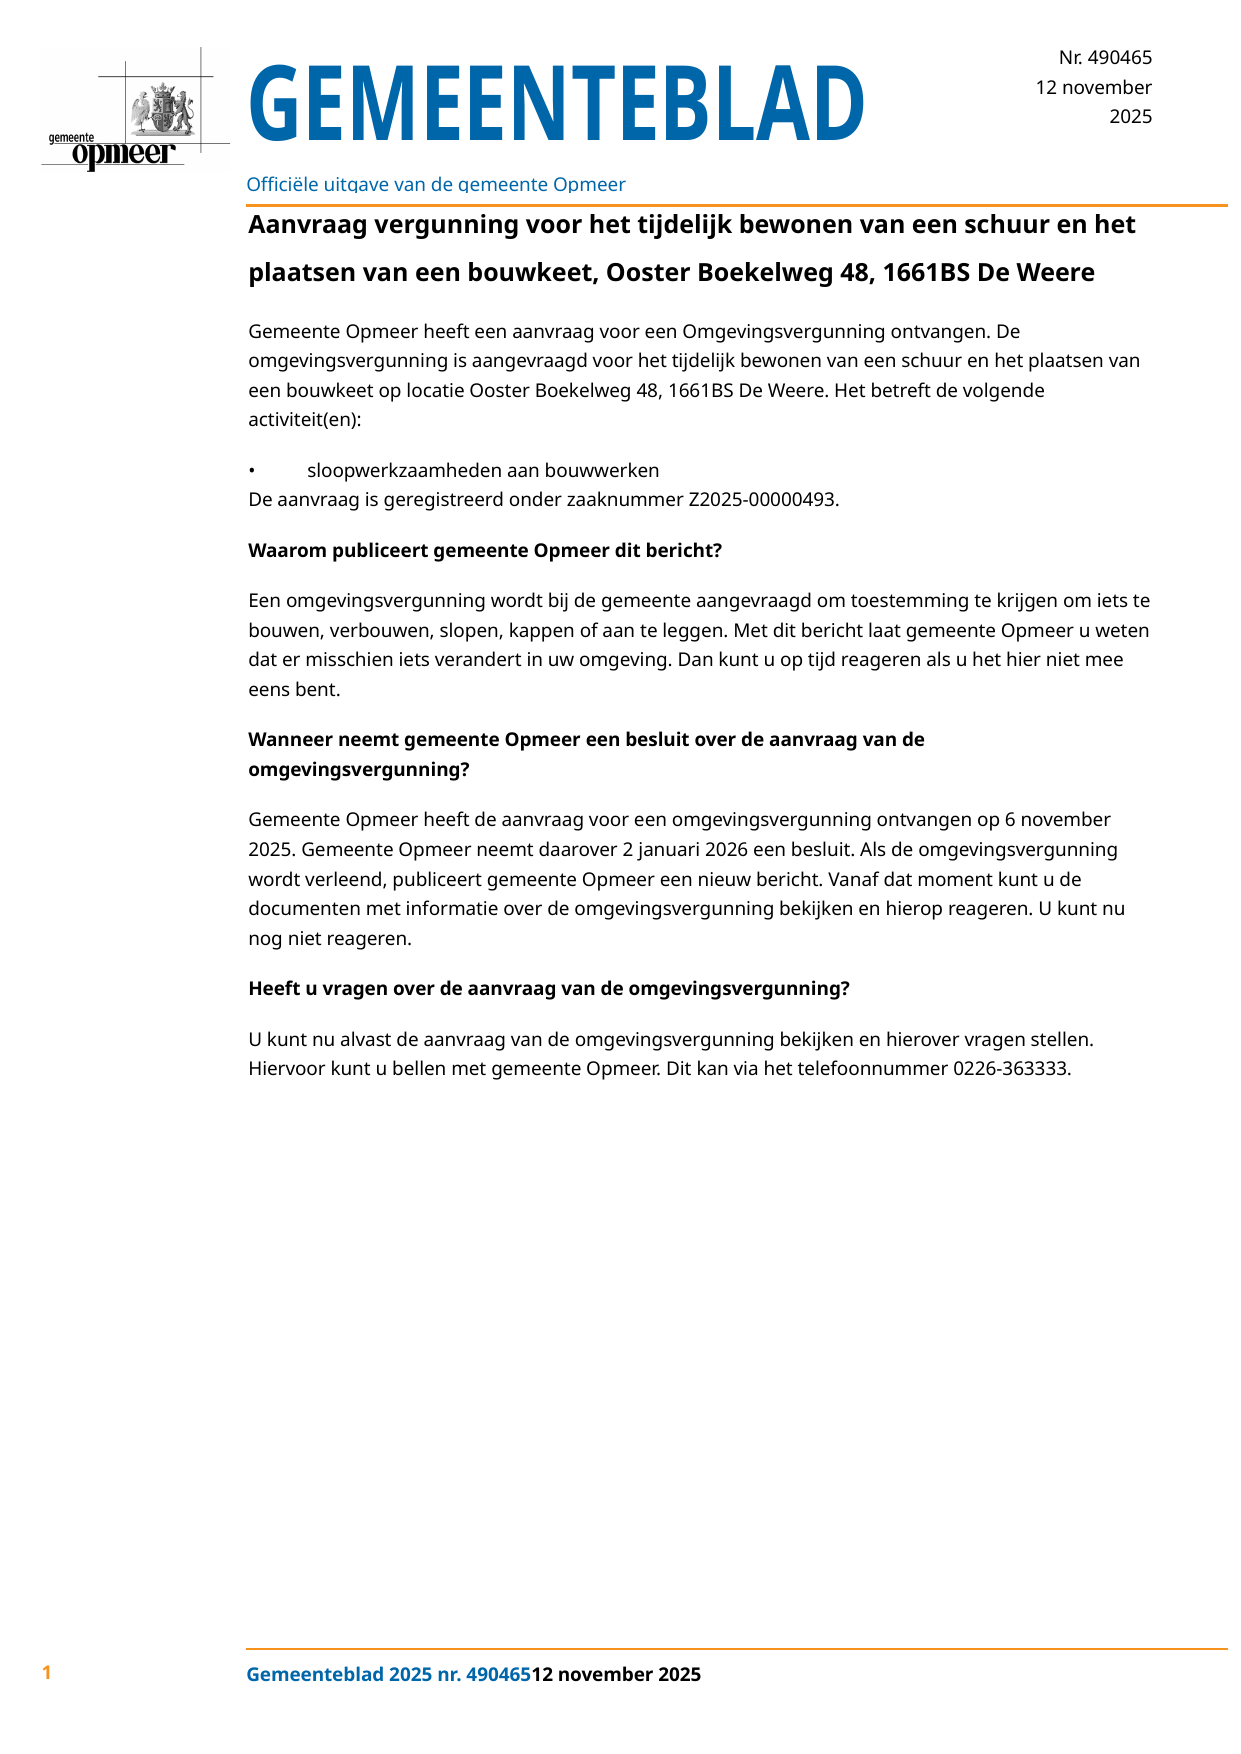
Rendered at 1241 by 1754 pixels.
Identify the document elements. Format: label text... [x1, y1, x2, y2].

text Aanvraag vergunning voor het tijdelijk bewonen van een schuur en het plaatsen van een bouwkeet, Ooster Boekelweg 48, 1661BS De Weere [248, 207, 1152, 288]
text Gemeente Opmeer heeft een aanvraag voor een Omgevingsvergunning ontvangen. De omgevingsvergunning is aangevraagd voor het tijdelijk bewonen van een schuur en het plaatsen van een bouwkeet op locatie Ooster Boekelweg 48, 1661BS De Weere. Het betreft de volgende activiteit(en): [248, 318, 1152, 432]
list sloopwerkzaamheden aan bouwwerken [248, 457, 1152, 483]
text Een omgevingsvergunning wordt bij de gemeente aangevraagd om toestemming te krijgen om iets te bouwen, verbouwen, slopen, kappen of aan te leggen. Met dit bericht laat gemeente Opmeer u weten dat er misschien iets verandert in uw omgeving. Dan kunt u op tijd reageren als u het hier niet mee eens bent. [248, 587, 1152, 702]
text De aanvraag is geregistreerd onder zaaknummer Z2025-00000493. [248, 487, 1152, 512]
text Gemeente Opmeer heeft de aanvraag voor een omgevingsvergunning ontvangen op 6 november 2025. Gemeente Opmeer neemt daarover 2 januari 2026 een besluit. Als de omgevingsvergunning wordt verleend, publiceert gemeente Opmeer een nieuw bericht. Vanaf dat moment kunt u de documenten met informatie over de omgevingsvergunning bekijken en hierop reageren. U kunt nu nog niet reageren. [248, 807, 1152, 951]
picture [41, 47, 231, 172]
text Waarom publiceert gemeente Opmeer dit bericht? [248, 537, 1152, 563]
text U kunt nu alvast de aanvraag van de omgevingsvergunning bekijken en hierover vragen stellen. Hiervoor kunt u bellen met gemeente Opmeer. Dit kan via het telefoonnummer 0226-363333. [248, 1026, 1152, 1081]
text Wanneer neemt gemeente Opmeer een besluit over de aanvraag van de omgevingsvergunning? [248, 727, 1152, 782]
text Heeft u vragen over de aanvraag van de omgevingsvergunning? [248, 975, 1152, 1001]
